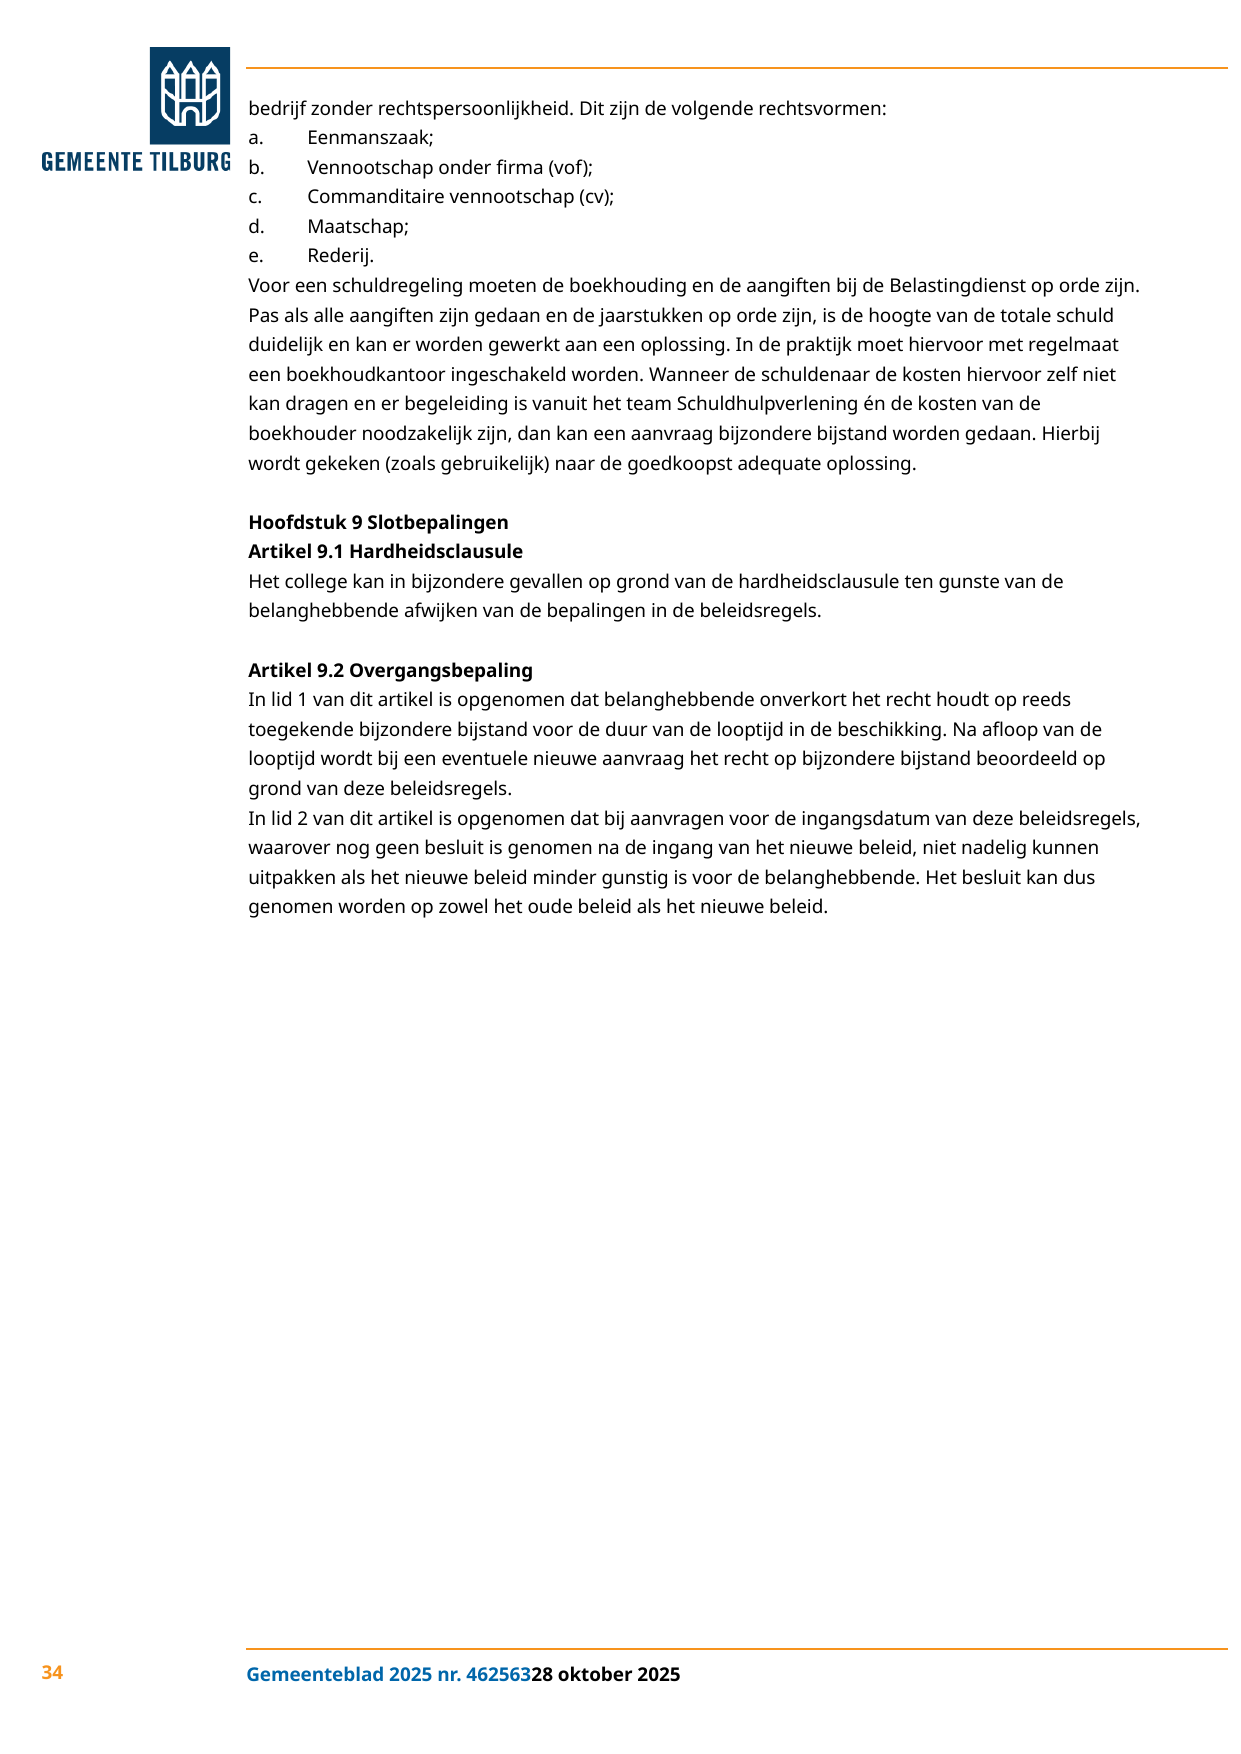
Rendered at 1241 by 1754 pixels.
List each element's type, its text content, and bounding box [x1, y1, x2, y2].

text Het college kan in bijzondere gevallen op grond van de hardheidsclausule ten gunste van de belanghebbende afwijken van de bepalingen in de beleidsregels. [248, 568, 1152, 623]
text Voor een schuldregeling moeten de boekhouding en de aangiften bij de Belastingdienst op orde zijn. Pas als alle aangiften zijn gedaan en de jaarstukken op orde zijn, is de hoogte van de totale schuld duidelijk en kan er worden gewerkt aan een oplossing. In de praktijk moet hiervoor met regelmaat een boekhoudkantoor ingeschakeld worden. Wanneer de schuldenaar de kosten hiervoor zelf niet kan dragen en er begeleiding is vanuit het team Schuldhulpverlening én de kosten van de boekhouder noodzakelijk zijn, dan kan een aanvraag bijzondere bijstand worden gedaan. Hierbij wordt gekeken (zoals gebruikelijk) naar de goedkoopst adequate oplossing. [248, 272, 1152, 476]
list Vennootschap onder firma (vof); [248, 154, 1152, 180]
list Commanditaire vennootschap (cv); [248, 183, 1152, 209]
picture [41, 47, 231, 172]
list Maatschap; [248, 213, 1152, 239]
text In lid 2 van dit artikel is opgenomen dat bij aanvragen voor de ingangsdatum van deze beleidsregels, waarover nog geen besluit is genomen na de ingang van het nieuwe beleid, niet nadelig kunnen uitpakken als het nieuwe beleid minder gunstig is voor de belanghebbende. Het besluit kan dus genomen worden op zowel het oude beleid als het nieuwe beleid. [248, 805, 1152, 919]
text Hoofdstuk 9 Slotbepalingen [248, 509, 1152, 535]
text bedrijf zonder rechtspersoonlijkheid. Dit zijn de volgende rechtsvormen: [248, 95, 1152, 121]
text Artikel 9.2 Overgangsbepaling [248, 657, 1152, 683]
text In lid 1 van dit artikel is opgenomen dat belanghebbende onverkort het recht houdt op reeds toegekende bijzondere bijstand voor de duur van de looptijd in de beschikking. Na afloop van de looptijd wordt bij een eventuele nieuwe aanvraag het recht op bijzondere bijstand beoordeeld op grond van deze beleidsregels. [248, 686, 1152, 801]
list Rederij. [248, 243, 1152, 268]
text Artikel 9.1 Hardheidsclausule [248, 538, 1152, 564]
list Eenmanszaak; [248, 124, 1152, 150]
